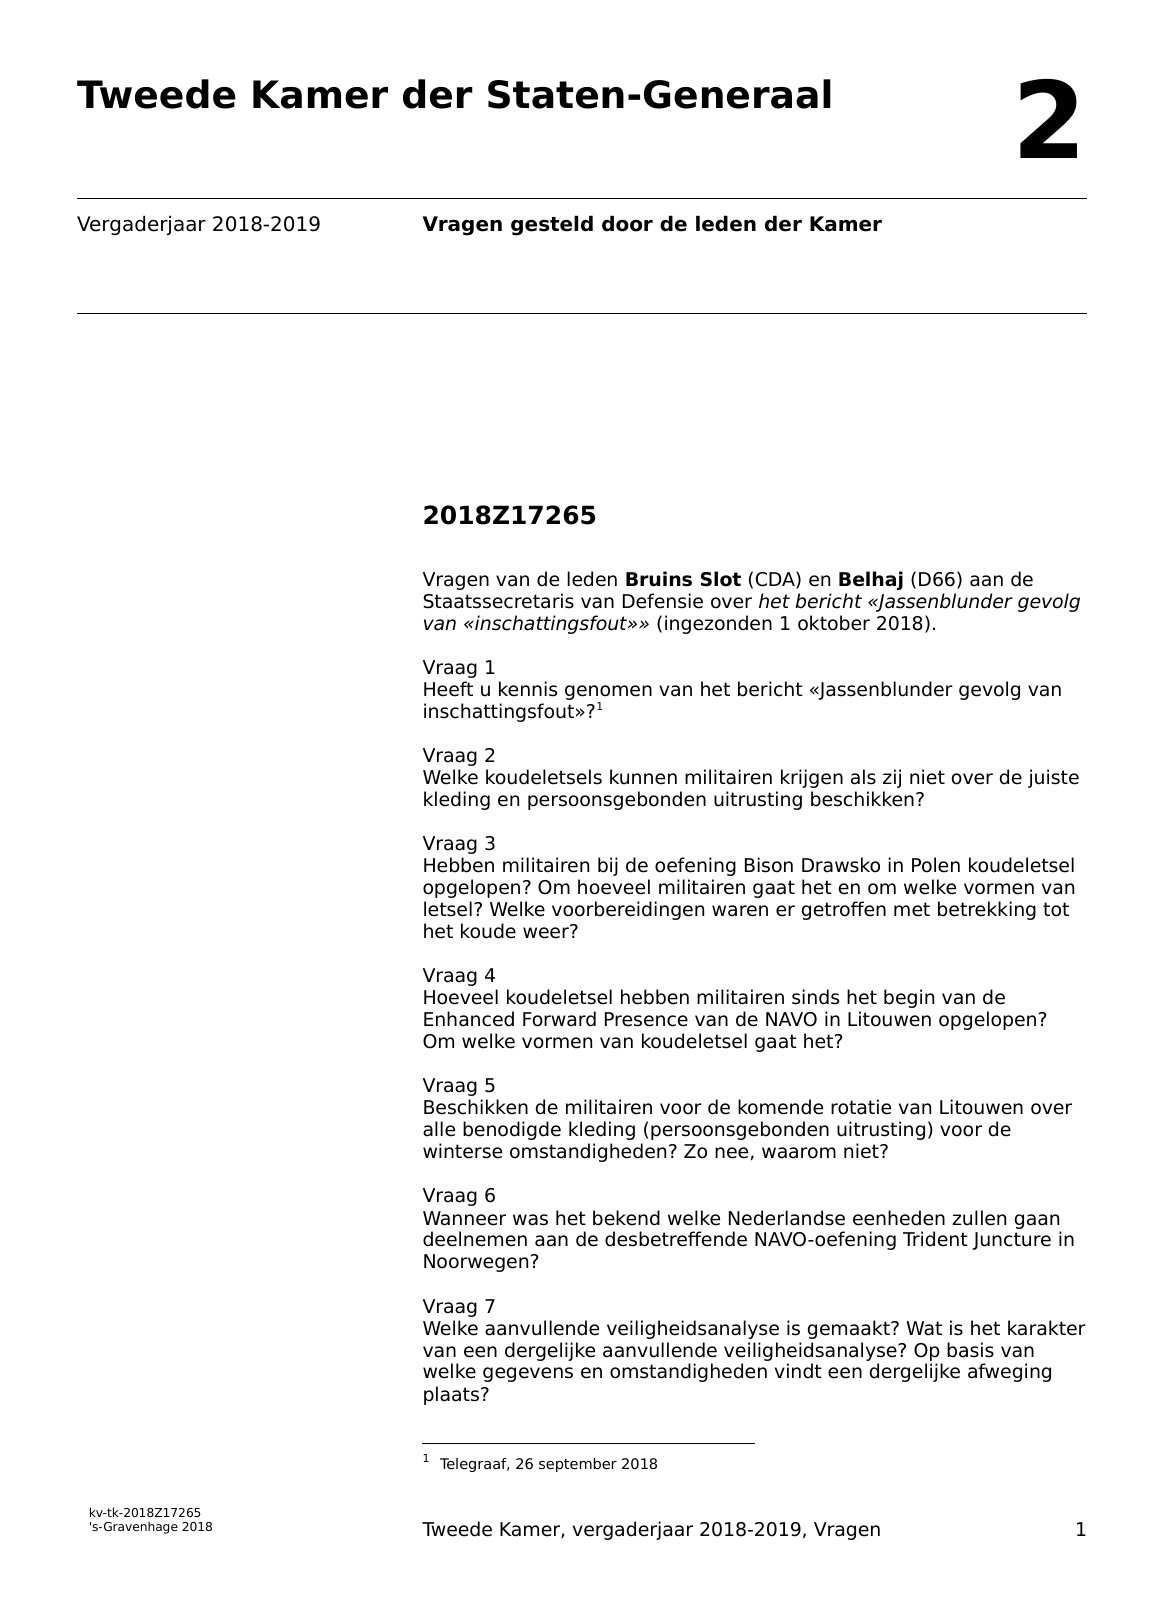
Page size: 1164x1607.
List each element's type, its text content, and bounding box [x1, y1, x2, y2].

text Heeft u kennis genomen van het bericht «Jassenblunder gevolg van inschattingsfout»? [422, 679, 1087, 723]
table_header 2 [886, 59, 1087, 198]
text Vraag 2 [422, 745, 1087, 767]
text Welke aanvullende veiligheidsanalyse is gemaakt? Wat is het karakter van een dergelijke aanvullende veiligheidsanalyse? Op basis van welke gegevens en omstandigheden vindt een dergelijke afweging plaats? [422, 1317, 1087, 1405]
text Vragen van de leden Bruins Slot (CDA) en Belhaj (D66) aan de Staatssecretaris van Defensie over het bericht «Jassenblunder gevolg van «inschattingsfout»» (ingezonden 1 oktober 2018). [422, 569, 1087, 635]
text Vraag 1 [422, 657, 1087, 679]
table_header Tweede Kamer der Staten-Generaal [77, 59, 886, 198]
text Vraag 4 [422, 965, 1087, 987]
text Hebben militairen bij de oefening Bison Drawsko in Polen koudeletsel opgelopen? Om hoeveel militairen gaat het en om welke vormen van letsel? Welke voorbereidingen waren er getroffen met betrekking tot het koude weer? [422, 855, 1087, 943]
text Wanneer was het bekend welke Nederlandse eenheden zullen gaan deelnemen aan de desbetreffende NAVO-oefening Trident Juncture in Noorwegen? [422, 1207, 1087, 1273]
table_cell Vergaderjaar 2018-2019 [77, 199, 422, 313]
text Welke koudeletsels kunnen militairen krijgen als zij niet over de juiste kleding en persoonsgebonden uitrusting beschikken? [422, 767, 1087, 811]
text Vraag 3 [422, 833, 1087, 855]
text 2018Z17265 [422, 501, 1087, 531]
text kv-tk-2018Z17265 [88, 1506, 323, 1520]
text 's-Gravenhage 2018 [88, 1520, 323, 1534]
text Vraag 7 [422, 1296, 1087, 1317]
text Telegraaf, 26 september 2018 [422, 1452, 1087, 1474]
text Vraag 6 [422, 1185, 1087, 1207]
text Vraag 5 [422, 1075, 1087, 1097]
text Hoeveel koudeletsel hebben militairen sinds het begin van de Enhanced Forward Presence van de NAVO in Litouwen opgelopen? Om welke vormen van koudeletsel gaat het? [422, 987, 1087, 1053]
text Beschikken de militairen voor de komende rotatie van Litouwen over alle benodigde kleding (persoonsgebonden uitrusting) voor de winterse omstandigheden? Zo nee, waarom niet? [422, 1097, 1087, 1163]
table_cell Vragen gesteld door de leden der Kamer [422, 199, 1087, 313]
